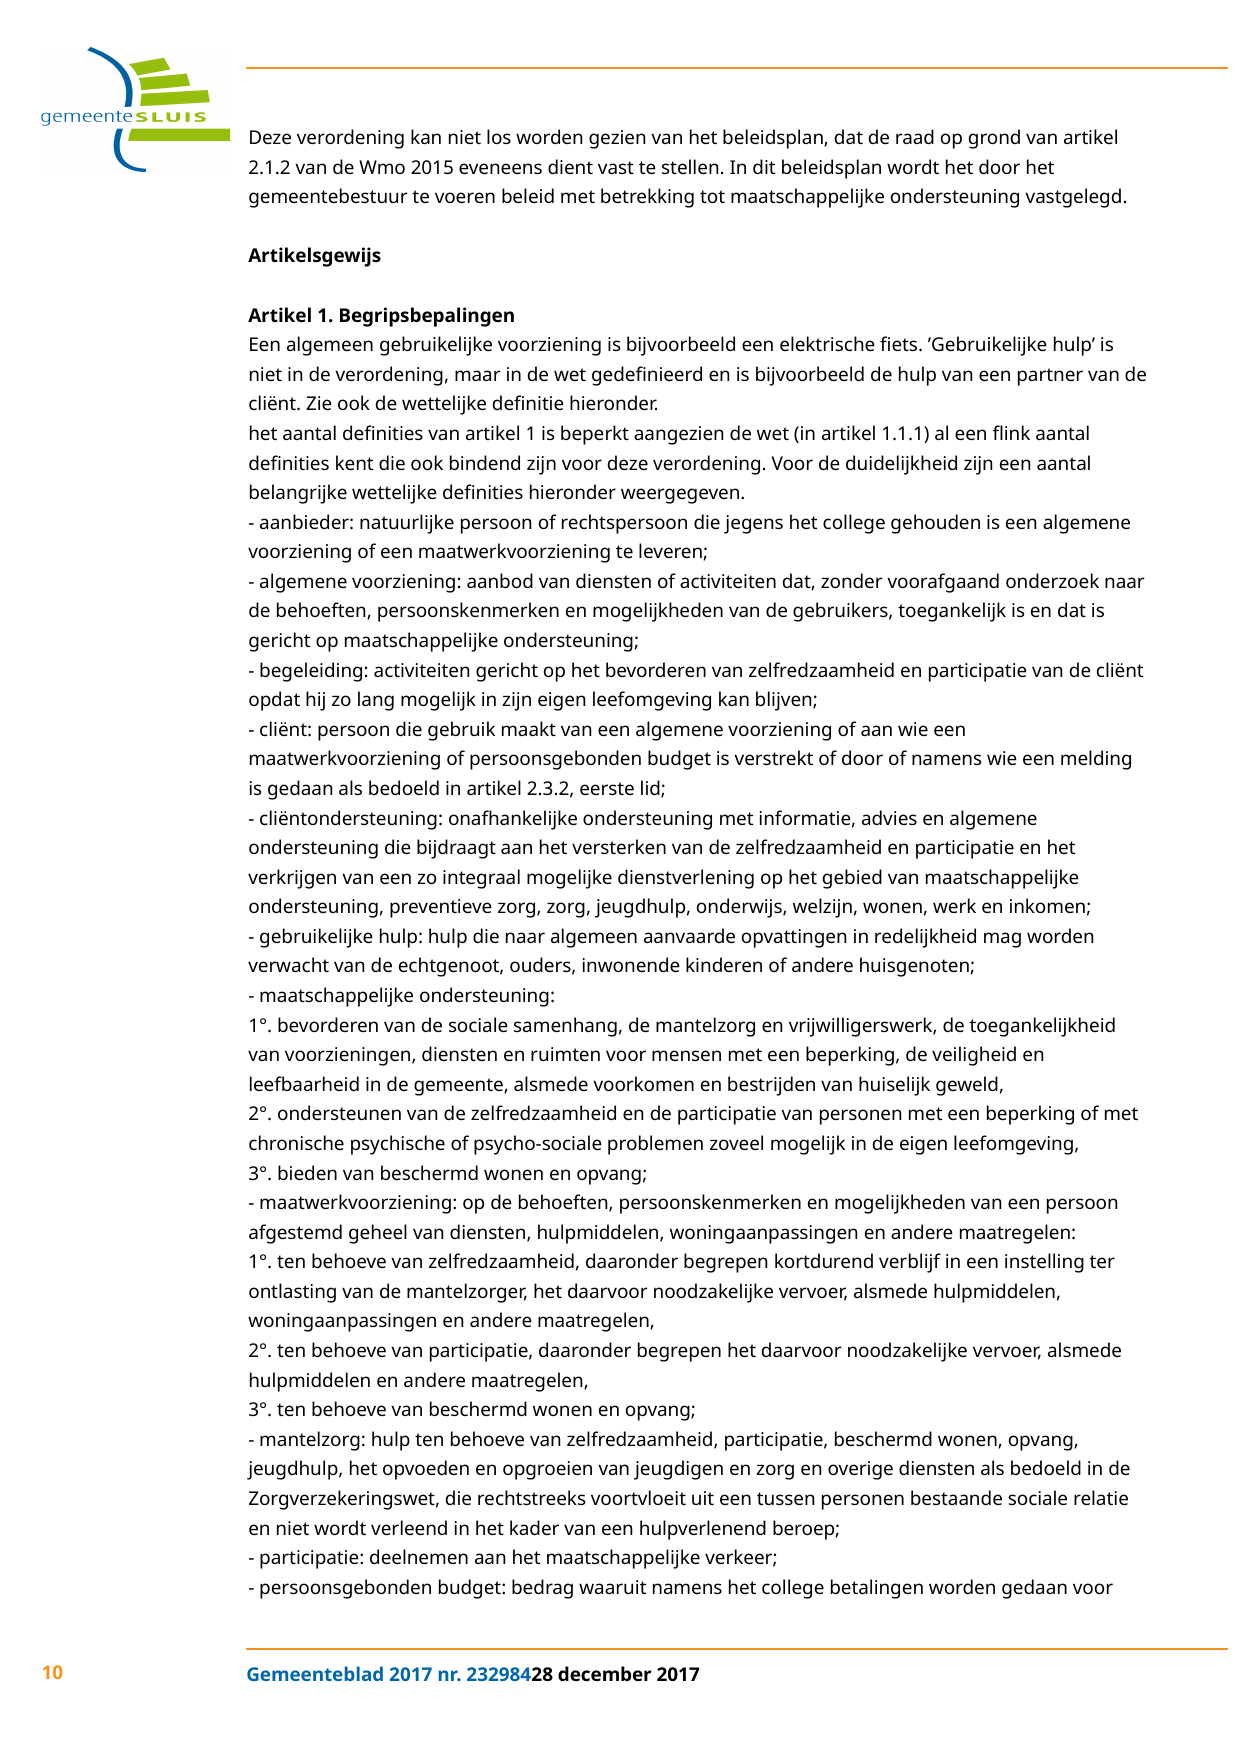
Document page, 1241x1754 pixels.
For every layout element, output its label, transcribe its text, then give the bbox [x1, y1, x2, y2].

text 1°. ten behoeve van zelfredzaamheid, daaronder begrepen kortdurend verblijf in een instelling ter ontlasting van de mantelzorger, het daarvoor noodzakelijke vervoer, alsmede hulpmiddelen, woningaanpassingen en andere maatregelen, [248, 1248, 1152, 1333]
text Een algemeen gebruikelijke voorziening is bijvoorbeeld een elektrische fiets. ’Gebruikelijke hulp’ is niet in de verordening, maar in de wet gedefinieerd en is bijvoorbeeld de hulp van een partner van de cliënt. Zie ook de wettelijke definitie hieronder. [248, 331, 1152, 416]
text - maatschappelijke ondersteuning: [248, 982, 1152, 1008]
text - cliёntondersteuning: onafhankelijke ondersteuning met informatie, advies en algemene ondersteuning die bijdraagt aan het versterken van de zelfredzaamheid en participatie en het verkrijgen van een zo integraal mogelijke dienstverlening op het gebied van maatschappelijke ondersteuning, preventieve zorg, zorg, jeugdhulp, onderwijs, welzijn, wonen, werk en inkomen; [248, 805, 1152, 919]
text het aantal definities van artikel 1 is beperkt aangezien de wet (in artikel 1.1.1) al een flink aantal definities kent die ook bindend zijn voor deze verordening. Voor de duidelijkheid zijn een aantal belangrijke wettelijke definities hieronder weergegeven. [248, 420, 1152, 505]
text 3°. ten behoeve van beschermd wonen en opvang; [248, 1396, 1152, 1422]
text - algemene voorziening: aanbod van diensten of activiteiten dat, zonder voorafgaand onderzoek naar de behoeften, persoonskenmerken en mogelijkheden van de gebruikers, toegankelijk is en dat is gericht op maatschappelijke ondersteuning; [248, 568, 1152, 653]
text 1°. bevorderen van de sociale samenhang, de mantelzorg en vrijwilligerswerk, de toegankelijkheid van voorzieningen, diensten en ruimten voor mensen met een beperking, de veiligheid en leefbaarheid in de gemeente, alsmede voorkomen en bestrijden van huiselijk geweld, [248, 1012, 1152, 1097]
text 2°. ten behoeve van participatie, daaronder begrepen het daarvoor noodzakelijke vervoer, alsmede hulpmiddelen en andere maatregelen, [248, 1337, 1152, 1393]
text 2°. ondersteunen van de zelfredzaamheid en de participatie van personen met een beperking of met chronische psychische of psycho-sociale problemen zoveel mogelijk in de eigen leefomgeving, [248, 1101, 1152, 1156]
text - gebruikelijke hulp: hulp die naar algemeen aanvaarde opvattingen in redelijkheid mag worden verwacht van de echtgenoot, ouders, inwonende kinderen of andere huisgenoten; [248, 923, 1152, 978]
text - persoonsgebonden budget: bedrag waaruit namens het college betalingen worden gedaan voor [248, 1574, 1152, 1600]
text - aanbieder: natuurlijke persoon of rechtspersoon die jegens het college gehouden is een algemene voorziening of een maatwerkvoorziening te leveren; [248, 509, 1152, 564]
text - participatie: deelnemen aan het maatschappelijke verkeer; [248, 1544, 1152, 1570]
text Deze verordening kan niet los worden gezien van het beleidsplan, dat de raad op grond van artikel 2.1.2 van de Wmo 2015 eveneens dient vast te stellen. In dit beleidsplan wordt het door het gemeentebestuur te voeren beleid met betrekking tot maatschappelijke ondersteuning vastgelegd. [248, 124, 1152, 209]
text - maatwerkvoorziening: op de behoeften, persoonskenmerken en mogelijkheden van een persoon afgestemd geheel van diensten, hulpmiddelen, woningaanpassingen en andere maatregelen: [248, 1189, 1152, 1245]
text - begeleiding: activiteiten gericht op het bevorderen van zelfredzaamheid en participatie van de cliënt opdat hij zo lang mogelijk in zijn eigen leefomgeving kan blijven; [248, 657, 1152, 712]
text - cliënt: persoon die gebruik maakt van een algemene voorziening of aan wie een maatwerkvoorziening of persoonsgebonden budget is verstrekt of door of namens wie een melding is gedaan als bedoeld in artikel 2.3.2, eerste lid; [248, 716, 1152, 801]
picture [41, 47, 231, 172]
text Artikel 1. Begripsbepalingen [248, 302, 1152, 328]
text 3°. bieden van beschermd wonen en opvang; [248, 1160, 1152, 1186]
text - mantelzorg: hulp ten behoeve van zelfredzaamheid, participatie, beschermd wonen, opvang, jeugdhulp, het opvoeden en opgroeien van jeugdigen en zorg en overige diensten als bedoeld in de Zorgverzekeringswet, die rechtstreeks voortvloeit uit een tussen personen bestaande sociale relatie en niet wordt verleend in het kader van een hulpverlenend beroep; [248, 1426, 1152, 1541]
text Artikelsgewijs [248, 243, 1152, 268]
